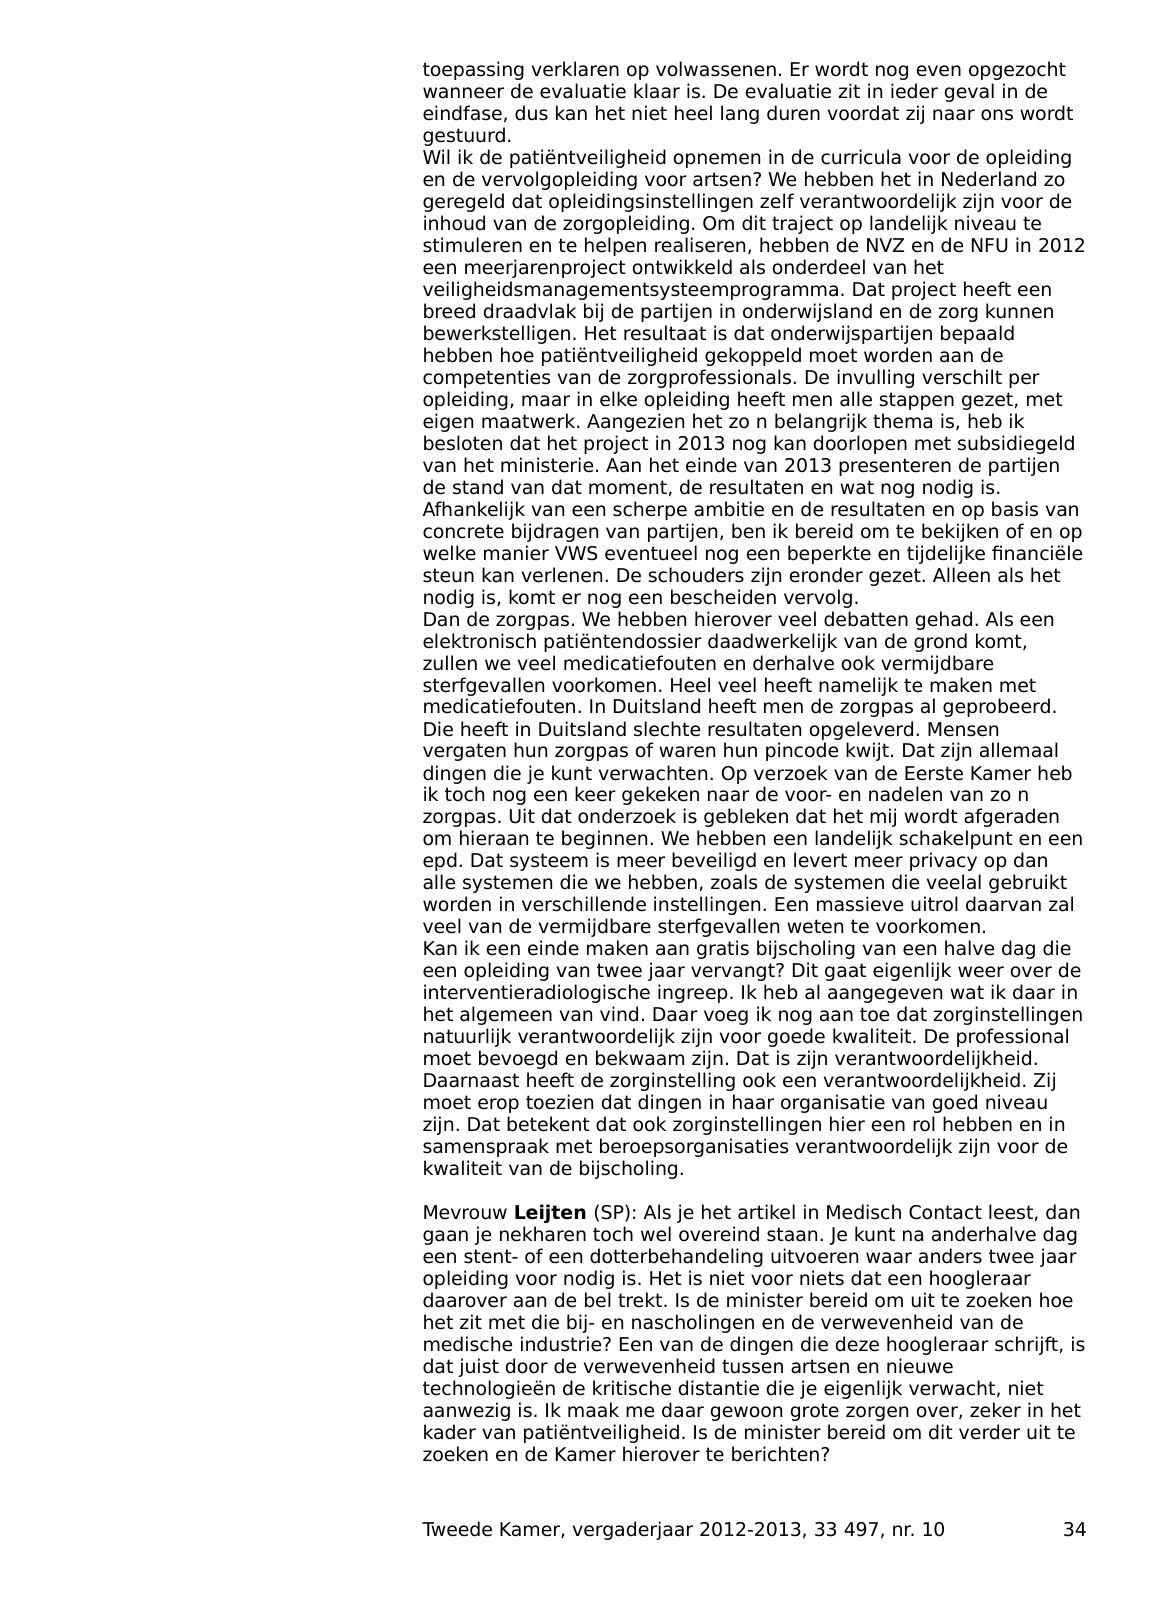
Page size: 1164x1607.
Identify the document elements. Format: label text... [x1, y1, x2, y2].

text Wil ik de patiëntveiligheid opnemen in de curricula voor de opleiding en de vervolgopleiding voor artsen? We hebben het in Nederland zo geregeld dat opleidingsinstellingen zelf verantwoordelijk zijn voor de inhoud van de zorgopleiding. Om dit traject op landelijk niveau te stimuleren en te helpen realiseren, hebben de NVZ en de NFU in 2012 een meerjarenproject ontwikkeld als onderdeel van het veiligheidsmanagementsysteemprogramma. Dat project heeft een breed draadvlak bij de partijen in onderwijsland en de zorg kunnen bewerkstelligen. Het resultaat is dat onderwijspartijen bepaald hebben hoe patiëntveiligheid gekoppeld moet worden aan de competenties van de zorgprofessionals. De invulling verschilt per opleiding, maar in elke opleiding heeft men alle stappen gezet, met eigen maatwerk. Aangezien het zo n belangrijk thema is, heb ik besloten dat het project in 2013 nog kan doorlopen met subsidiegeld van het ministerie. Aan het einde van 2013 presenteren de partijen de stand van dat moment, de resultaten en wat nog nodig is. Afhankelijk van een scherpe ambitie en de resultaten en op basis van concrete bijdragen van partijen, ben ik bereid om te bekijken of en op welke manier VWS eventueel nog een beperkte en tijdelijke financiële steun kan verlenen. De schouders zijn eronder gezet. Alleen als het nodig is, komt er nog een bescheiden vervolg. [422, 147, 1087, 608]
text toepassing verklaren op volwassenen. Er wordt nog even opgezocht wanneer de evaluatie klaar is. De evaluatie zit in ieder geval in de eindfase, dus kan het niet heel lang duren voordat zij naar ons wordt gestuurd. [422, 59, 1087, 147]
text Mevrouw Leijten (SP): Als je het artikel in Medisch Contact leest, dan gaan je nekharen toch wel overeind staan. Je kunt na anderhalve dag een stent- of een dotterbehandeling uitvoeren waar anders twee jaar opleiding voor nodig is. Het is niet voor niets dat een hoogleraar daarover aan de bel trekt. Is de minister bereid om uit te zoeken hoe het zit met die bij- en nascholingen en de verwevenheid van de medische industrie? Een van de dingen die deze hoogleraar schrijft, is dat juist door de verwevenheid tussen artsen en nieuwe technologieën de kritische distantie die je eigenlijk verwacht, niet aanwezig is. Ik maak me daar gewoon grote zorgen over, zeker in het kader van patiëntveiligheid. Is de minister bereid om dit verder uit te zoeken en de Kamer hierover te berichten? [422, 1202, 1087, 1466]
text Kan ik een einde maken aan gratis bijscholing van een halve dag die een opleiding van twee jaar vervangt? Dit gaat eigenlijk weer over de interventieradiologische ingreep. Ik heb al aangegeven wat ik daar in het algemeen van vind. Daar voeg ik nog aan toe dat zorginstellingen natuurlijk verantwoordelijk zijn voor goede kwaliteit. De professional moet bevoegd en bekwaam zijn. Dat is zijn verantwoordelijkheid. Daarnaast heeft de zorginstelling ook een verantwoordelijkheid. Zij moet erop toezien dat dingen in haar organisatie van goed niveau zijn. Dat betekent dat ook zorginstellingen hier een rol hebben en in samenspraak met beroepsorganisaties verantwoordelijk zijn voor de kwaliteit van de bijscholing. [422, 938, 1087, 1180]
text Dan de zorgpas. We hebben hierover veel debatten gehad. Als een elektronisch patiëntendossier daadwerkelijk van de grond komt, zullen we veel medicatiefouten en derhalve ook vermijdbare sterfgevallen voorkomen. Heel veel heeft namelijk te maken met medicatiefouten. In Duitsland heeft men de zorgpas al geprobeerd. Die heeft in Duitsland slechte resultaten opgeleverd. Mensen vergaten hun zorgpas of waren hun pincode kwijt. Dat zijn allemaal dingen die je kunt verwachten. Op verzoek van de Eerste Kamer heb ik toch nog een keer gekeken naar de voor- en nadelen van zo n zorgpas. Uit dat onderzoek is gebleken dat het mij wordt afgeraden om hieraan te beginnen. We hebben een landelijk schakelpunt en een epd. Dat systeem is meer beveiligd en levert meer privacy op dan alle systemen die we hebben, zoals de systemen die veelal gebruikt worden in verschillende instellingen. Een massieve uitrol daarvan zal veel van de vermijdbare sterfgevallen weten te voorkomen. [422, 608, 1087, 938]
